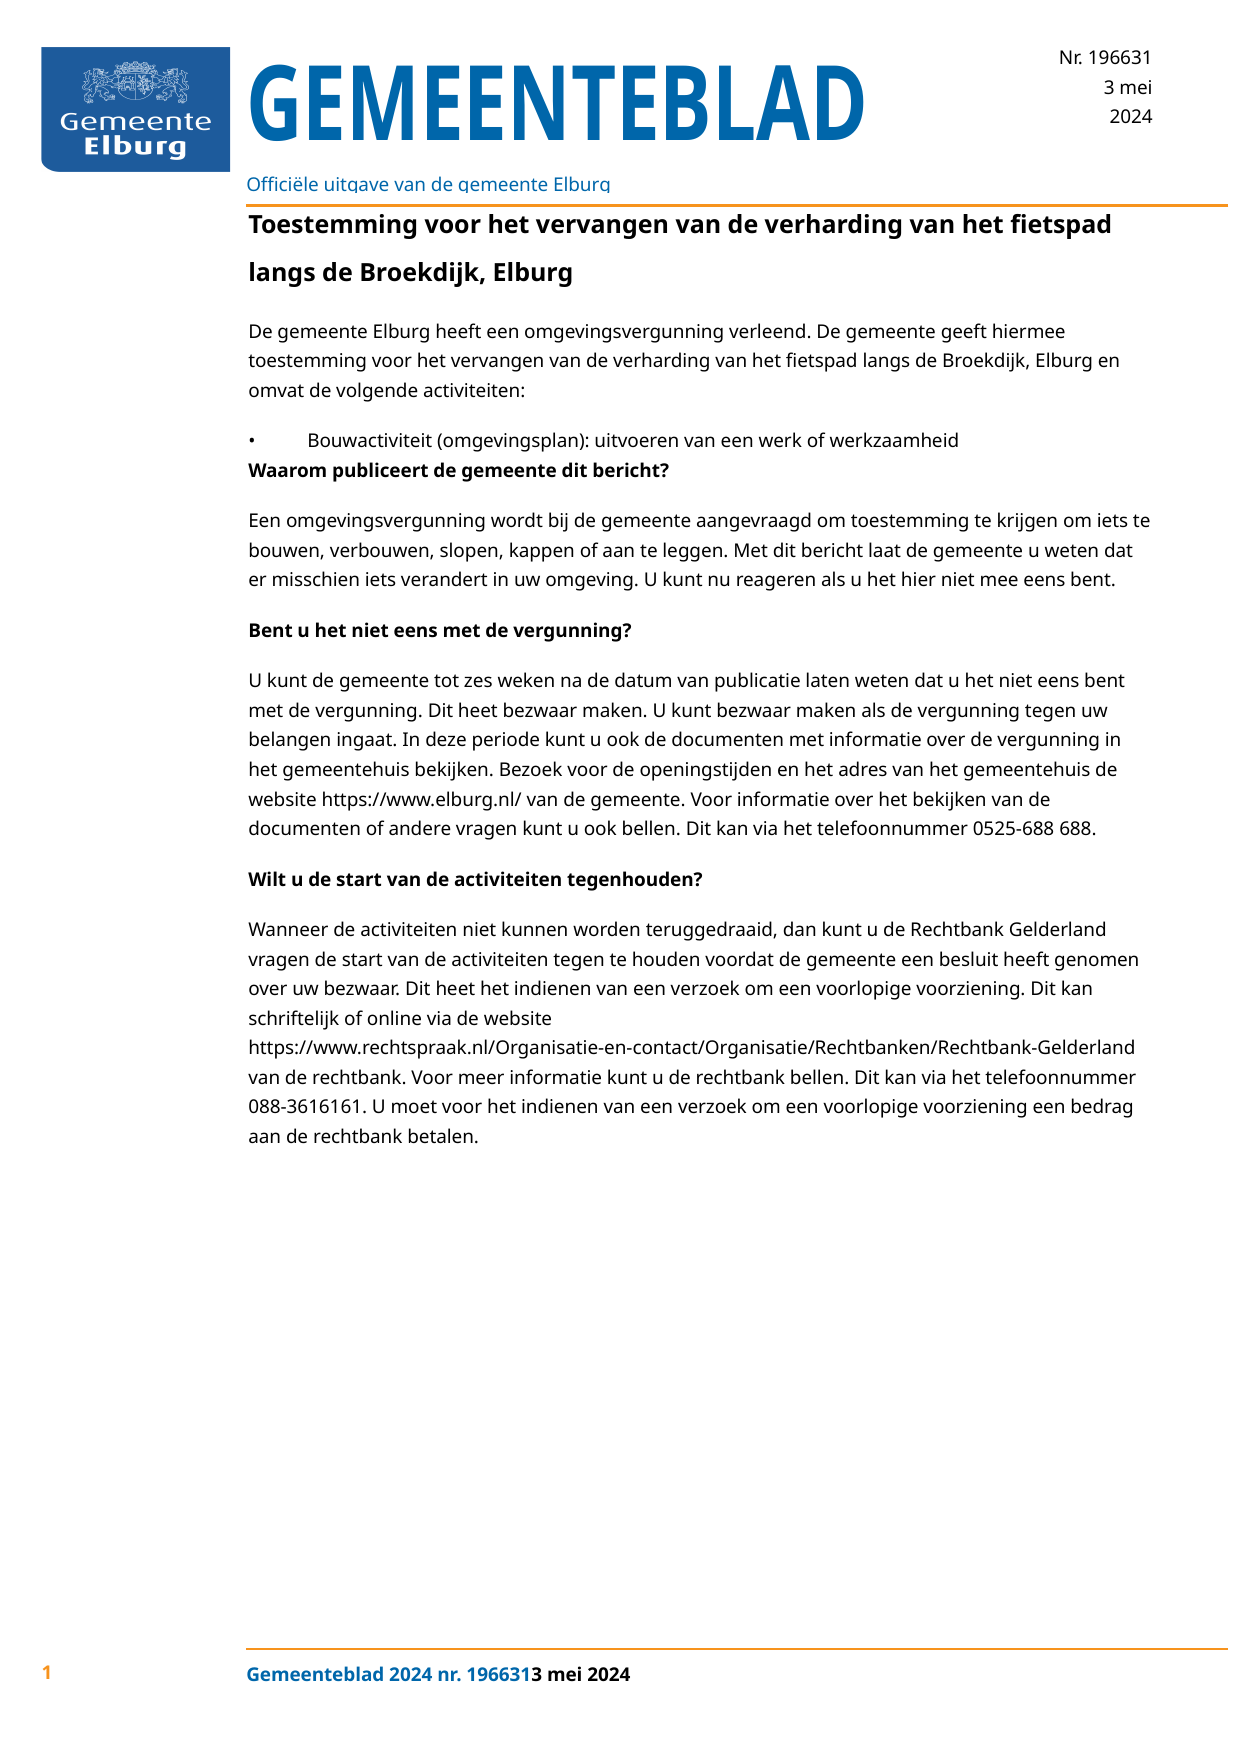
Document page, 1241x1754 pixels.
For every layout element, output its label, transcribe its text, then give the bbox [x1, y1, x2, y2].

text Een omgevingsvergunning wordt bij de gemeente aangevraagd om toestemming te krijgen om iets te bouwen, verbouwen, slopen, kappen of aan te leggen. Met dit bericht laat de gemeente u weten dat er misschien iets verandert in uw omgeving. U kunt nu reageren als u het hier niet mee eens bent. [248, 507, 1152, 592]
text Wilt u de start van de activiteiten tegenhouden? [248, 866, 1152, 892]
list Bouwactiviteit (omgevingsplan): uitvoeren van een werk of werkzaamheid [248, 427, 1152, 453]
text Wanneer de activiteiten niet kunnen worden teruggedraaid, dan kunt u de Rechtbank Gelderland vragen de start van de activiteiten tegen te houden voordat de gemeente een besluit heeft genomen over uw bezwaar. Dit heet het indienen van een verzoek om een voorlopige voorziening. Dit kan schriftelijk of online via de website https://www.rechtspraak.nl/Organisatie-en-contact/Organisatie/Rechtbanken/Rechtbank-Gelderland van de rechtbank. Voor meer informatie kunt u de rechtbank bellen. Dit kan via het telefoonnummer 088-3616161. U moet voor het indienen van een verzoek om een voorlopige voorziening een bedrag aan de rechtbank betalen. [248, 916, 1152, 1149]
text Bent u het niet eens met de vergunning? [248, 617, 1152, 643]
text Waarom publiceert de gemeente dit bericht? [248, 457, 1152, 483]
text De gemeente Elburg heeft een omgevingsvergunning verleend. De gemeente geeft hiermee toestemming voor het vervangen van de verharding van het fietspad langs de Broekdijk, Elburg en omvat de volgende activiteiten: [248, 318, 1152, 403]
picture [41, 47, 231, 172]
text U kunt de gemeente tot zes weken na de datum van publicatie laten weten dat u het niet eens bent met de vergunning. Dit heet bezwaar maken. U kunt bezwaar maken als de vergunning tegen uw belangen ingaat. In deze periode kunt u ook de documenten met informatie over de vergunning in het gemeentehuis bekijken. Bezoek voor de openingstijden en het adres van het gemeentehuis de website https://www.elburg.nl/ van de gemeente. Voor informatie over het bekijken van de documenten of andere vragen kunt u ook bellen. Dit kan via het telefoonnummer 0525-688 688. [248, 667, 1152, 841]
text Toestemming voor het vervangen van de verharding van het fietspad langs de Broekdijk, Elburg [248, 207, 1152, 288]
